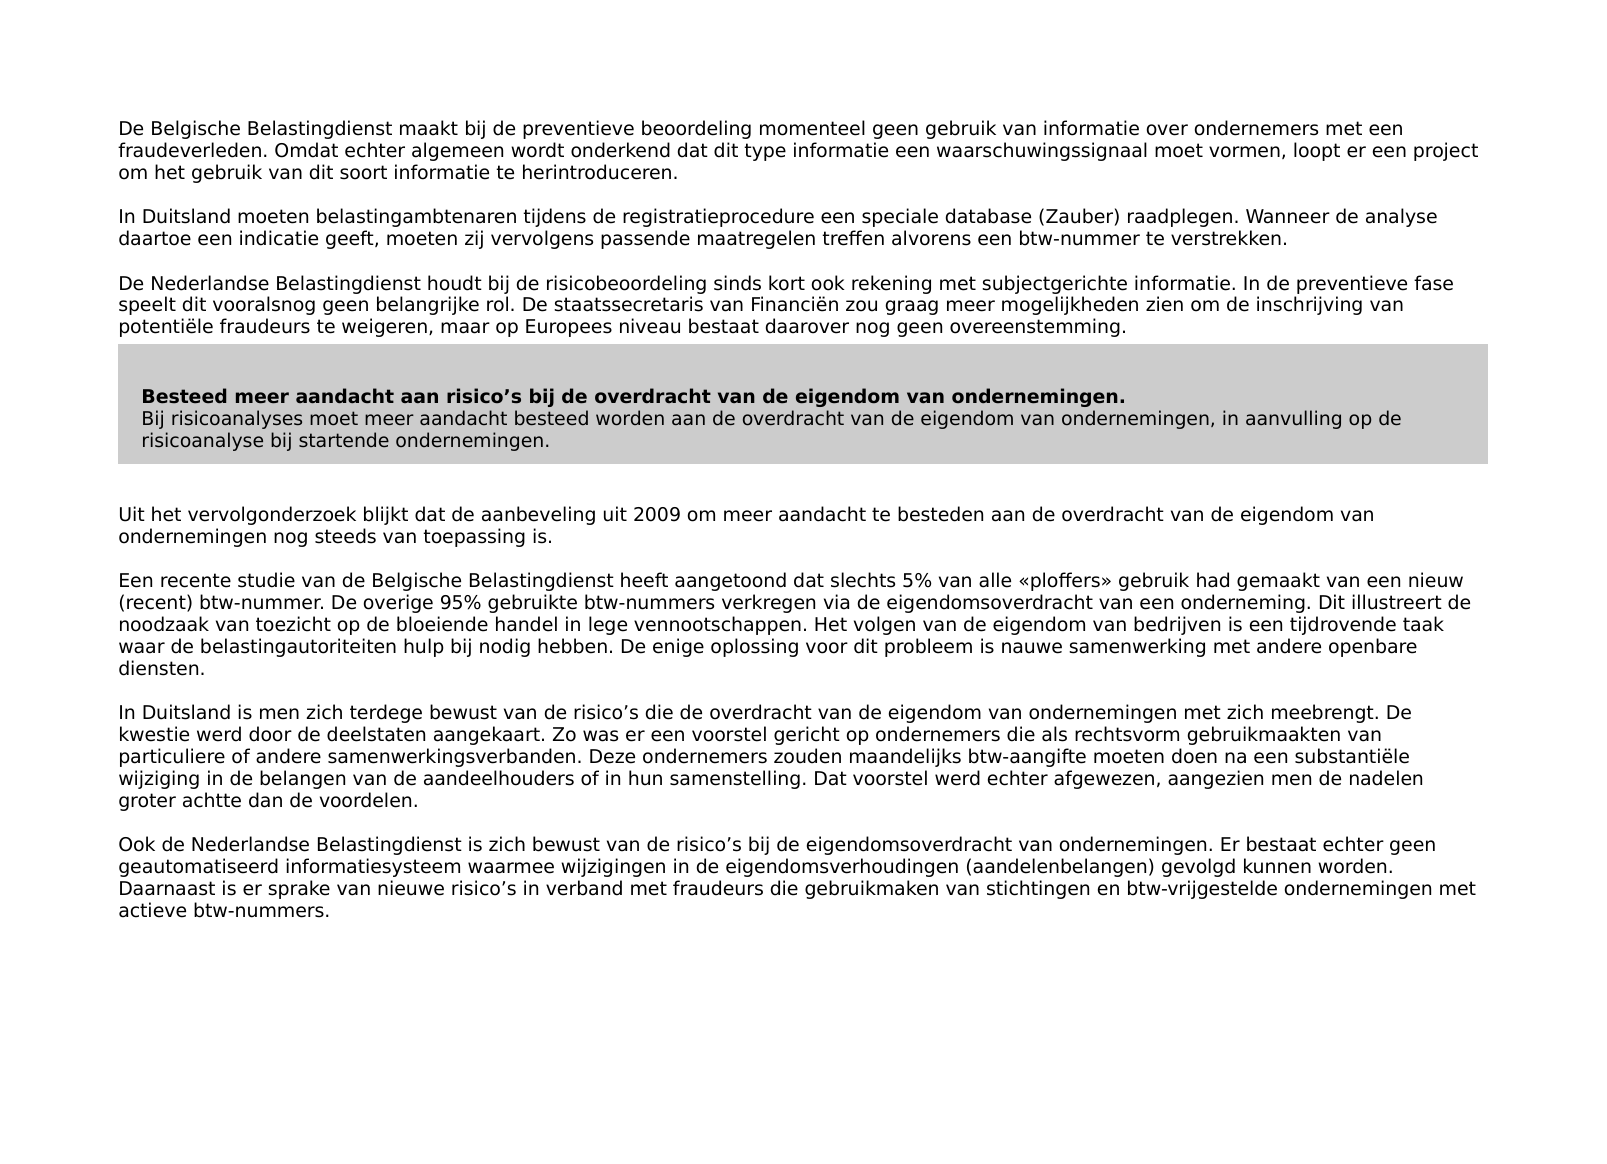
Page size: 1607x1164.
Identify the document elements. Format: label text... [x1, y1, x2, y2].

text Uit het vervolgonderzoek blijkt dat de aanbeveling uit 2009 om meer aandacht te besteden aan de overdracht van de eigendom van ondernemingen nog steeds van toepassing is. [118, 504, 1488, 548]
text Ook de Nederlandse Belastingdienst is zich bewust van de risico’s bij de eigendomsoverdracht van ondernemingen. Er bestaat echter geen geautomatiseerd informatiesysteem waarmee wijzigingen in de eigendomsverhoudingen (aandelenbelangen) gevolgd kunnen worden. Daarnaast is er sprake van nieuwe risico’s in verband met fraudeurs die gebruikmaken van stichtingen en btw-vrijgestelde ondernemingen met actieve btw-nummers. [118, 834, 1488, 922]
text De Belgische Belastingdienst maakt bij de preventieve beoordeling momenteel geen gebruik van informatie over ondernemers met een fraudeverleden. Omdat echter algemeen wordt onderkend dat dit type informatie een waarschuwingssignaal moet vormen, loopt er een project om het gebruik van dit soort informatie te herintroduceren. [118, 118, 1488, 184]
text In Duitsland is men zich terdege bewust van de risico’s die de overdracht van de eigendom van ondernemingen met zich meebrengt. De kwestie werd door de deelstaten aangekaart. Zo was er een voorstel gericht op ondernemers die als rechtsvorm gebruikmaakten van particuliere of andere samenwerkingsverbanden. Deze ondernemers zouden maandelijks btw-aangifte moeten doen na een substantiële wijziging in de belangen van de aandeelhouders of in hun samenstelling. Dat voorstel werd echter afgewezen, aangezien men de nadelen groter achtte dan de voordelen. [118, 702, 1488, 812]
text Een recente studie van de Belgische Belastingdienst heeft aangetoond dat slechts 5% van alle «ploffers» gebruik had gemaakt van een nieuw (recent) btw-nummer. De overige 95% gebruikte btw-nummers verkregen via de eigendomsoverdracht van een onderneming. Dit illustreert de noodzaak van toezicht op de bloeiende handel in lege vennootschappen. Het volgen van de eigendom van bedrijven is een tijdrovende taak waar de belastingautoriteiten hulp bij nodig hebben. De enige oplossing voor dit probleem is nauwe samenwerking met andere openbare diensten. [118, 570, 1488, 680]
text In Duitsland moeten belastingambtenaren tijdens de registratieprocedure een speciale database (Zauber) raadplegen. Wanneer de analyse daartoe een indicatie geeft, moeten zij vervolgens passende maatregelen treffen alvorens een btw-nummer te verstrekken. [118, 206, 1488, 250]
table_header Besteed meer aandacht aan risico’s bij de overdracht van de eigendom van ondernemingen. Bij risicoanalyses moet meer aandacht besteed worden aan de overdracht van de eigendom van ondernemingen, in aanvulling op de risicoanalyse bij startende ondernemingen. [118, 344, 1488, 464]
text De Nederlandse Belastingdienst houdt bij de risicobeoordeling sinds kort ook rekening met subjectgerichte informatie. In de preventieve fase speelt dit vooralsnog geen belangrijke rol. De staatssecretaris van Financiën zou graag meer mogelijkheden zien om de inschrijving van potentiële fraudeurs te weigeren, maar op Europees niveau bestaat daarover nog geen overeenstemming. [118, 272, 1488, 338]
